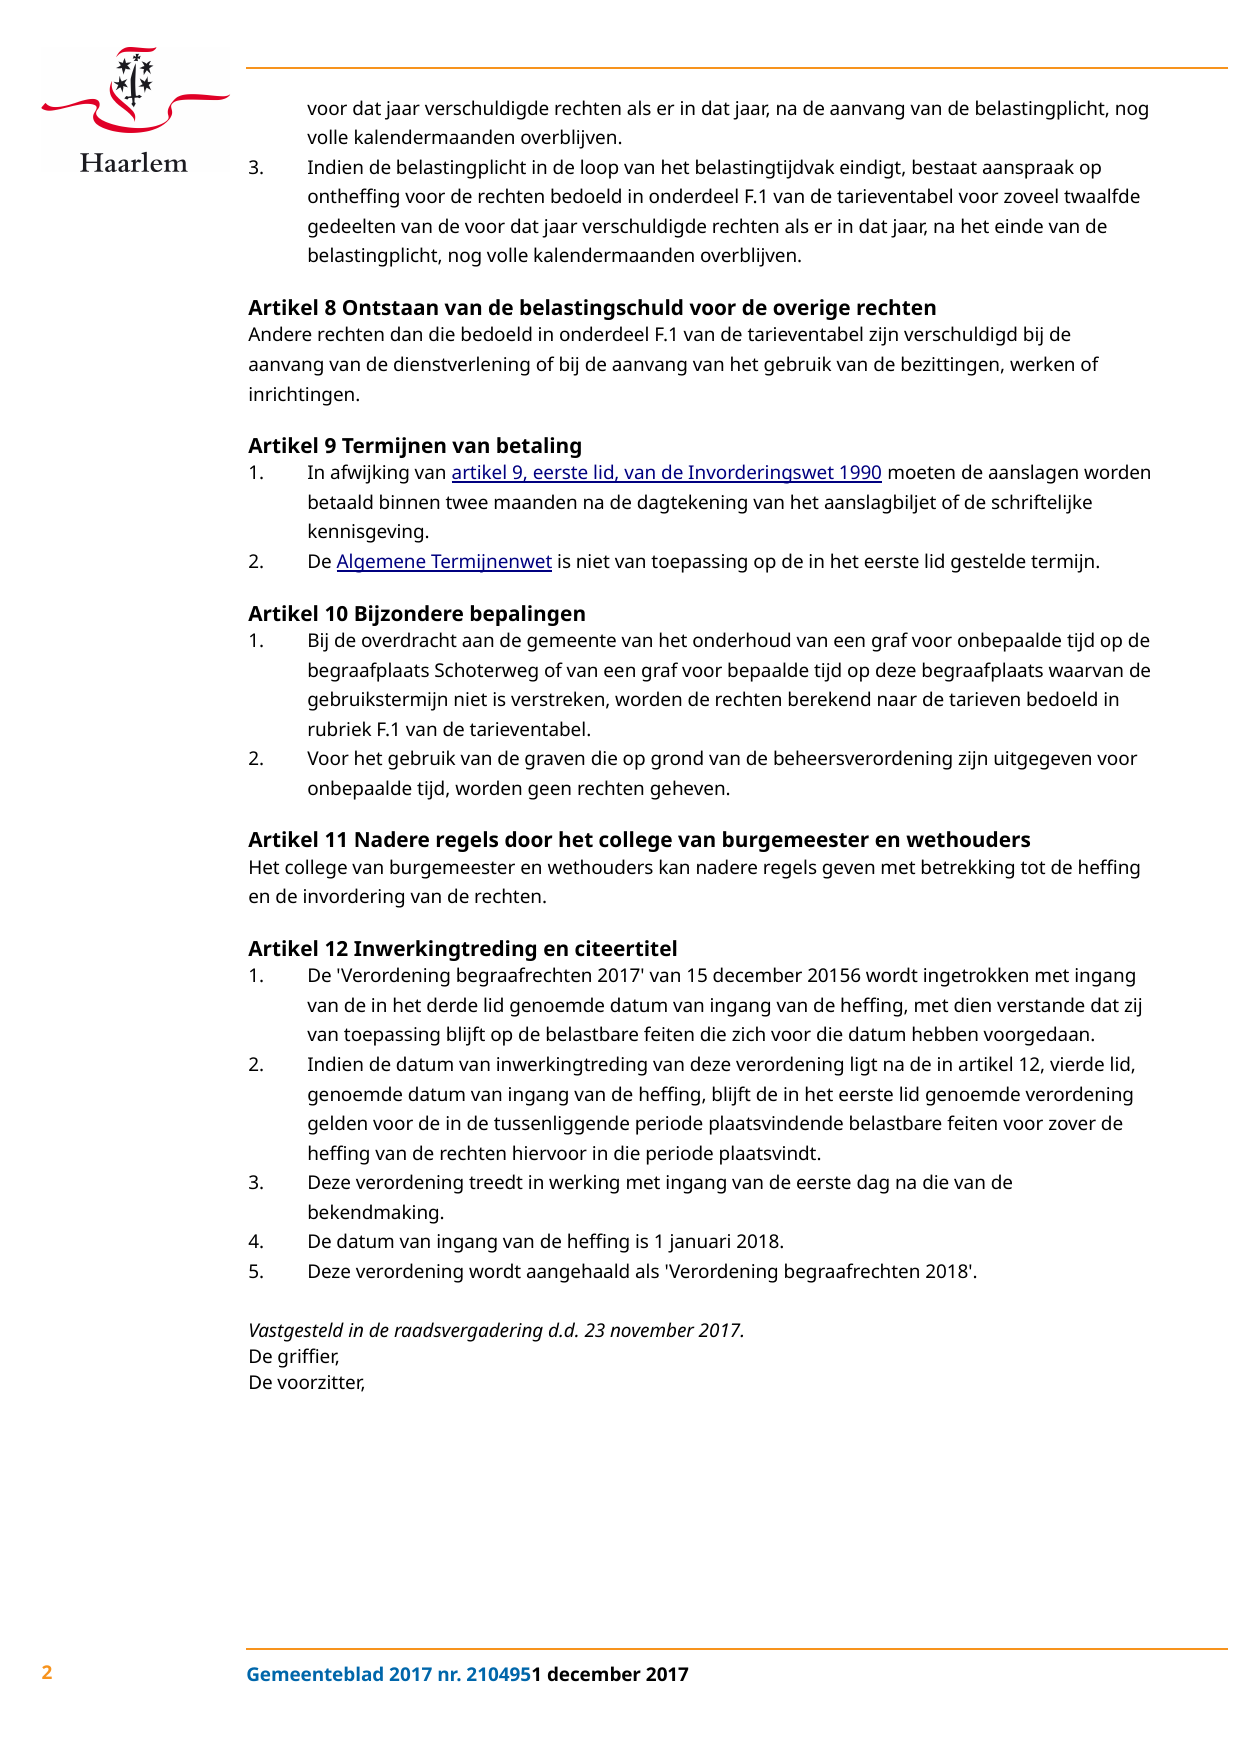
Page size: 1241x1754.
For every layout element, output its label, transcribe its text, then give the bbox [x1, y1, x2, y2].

text Artikel 9 Termijnen van betaling [248, 431, 1152, 459]
text Artikel 8 Ontstaan van de belastingschuld voor de overige rechten [248, 293, 1152, 322]
list Indien de belastingplicht in de loop van het belastingtijdvak eindigt, bestaat aanspraak op ontheffing voor de rechten bedoeld in onderdeel F.1 van de tarieventabel voor zoveel twaalfde gedeelten van de voor dat jaar verschuldigde rechten als er in dat jaar, na het einde van de belastingplicht, nog volle kalendermaanden overblijven. [248, 154, 1152, 268]
text De voorzitter, [248, 1369, 1152, 1394]
list De datum van ingang van de heffing is 1 januari 2018. [248, 1229, 1152, 1254]
text Andere rechten dan die bedoeld in onderdeel F.1 van de tarieventabel zijn verschuldigd bij de aanvang van de dienstverlening of bij de aanvang van het gebruik van de bezittingen, werken of inrichtingen. [248, 322, 1152, 406]
list Bij de overdracht aan de gemeente van het onderhoud van een graf voor onbepaalde tijd op de begraafplaats Schoterweg of van een graf voor bepaalde tijd op deze begraafplaats waarvan de gebruikstermijn niet is verstreken, worden de rechten berekend naar de tarieven bedoeld in rubriek F.1 van de tarieventabel. [248, 627, 1152, 742]
list De 'Verordening begraafrechten 2017' van 15 december 20156 wordt ingetrokken met ingang van de in het derde lid genoemde datum van ingang van de heffing, met dien verstande dat zij van toepassing blijft op de belastbare feiten die zich voor die datum hebben voorgedaan. [248, 962, 1152, 1047]
list Indien de datum van inwerkingtreding van deze verordening ligt na de in artikel 12, vierde lid, genoemde datum van ingang van de heffing, blijft de in het eerste lid genoemde verordening gelden voor de in de tussenliggende periode plaatsvindende belastbare feiten voor zover de heffing van de rechten hiervoor in die periode plaatsvindt. [248, 1051, 1152, 1166]
list Deze verordening treedt in werking met ingang van de eerste dag na die van de bekendmaking. [248, 1169, 1152, 1225]
picture [41, 47, 231, 172]
list voor dat jaar verschuldigde rechten als er in dat jaar, na de aanvang van de belastingplicht, nog volle kalendermaanden overblijven. [248, 95, 1152, 150]
list Voor het gebruik van de graven die op grond van de beheersverordening zijn uitgegeven voor onbepaalde tijd, worden geen rechten geheven. [248, 746, 1152, 801]
text Het college van burgemeester en wethouders kan nadere regels geven met betrekking tot de heffing en de invordering van de rechten. [248, 854, 1152, 909]
list Deze verordening wordt aangehaald als 'Verordening begraafrechten 2018'. [248, 1258, 1152, 1284]
text Artikel 11 Nadere regels door het college van burgemeester en wethouders [248, 826, 1152, 854]
list De Algemene Termijnenwet is niet van toepassing op de in het eerste lid gestelde termijn. [248, 548, 1152, 574]
text Artikel 10 Bijzondere bepalingen [248, 599, 1152, 627]
text Artikel 12 Inwerkingtreding en citeertitel [248, 934, 1152, 962]
text De griffier, [248, 1343, 1152, 1369]
text Vastgesteld in de raadsvergadering d.d. 23 november 2017. [248, 1317, 1152, 1343]
list In afwijking van artikel 9, eerste lid, van de Invorderingswet 1990 moeten de aanslagen worden betaald binnen twee maanden na de dagtekening van het aanslagbiljet of de schriftelijke kennisgeving. [248, 459, 1152, 544]
